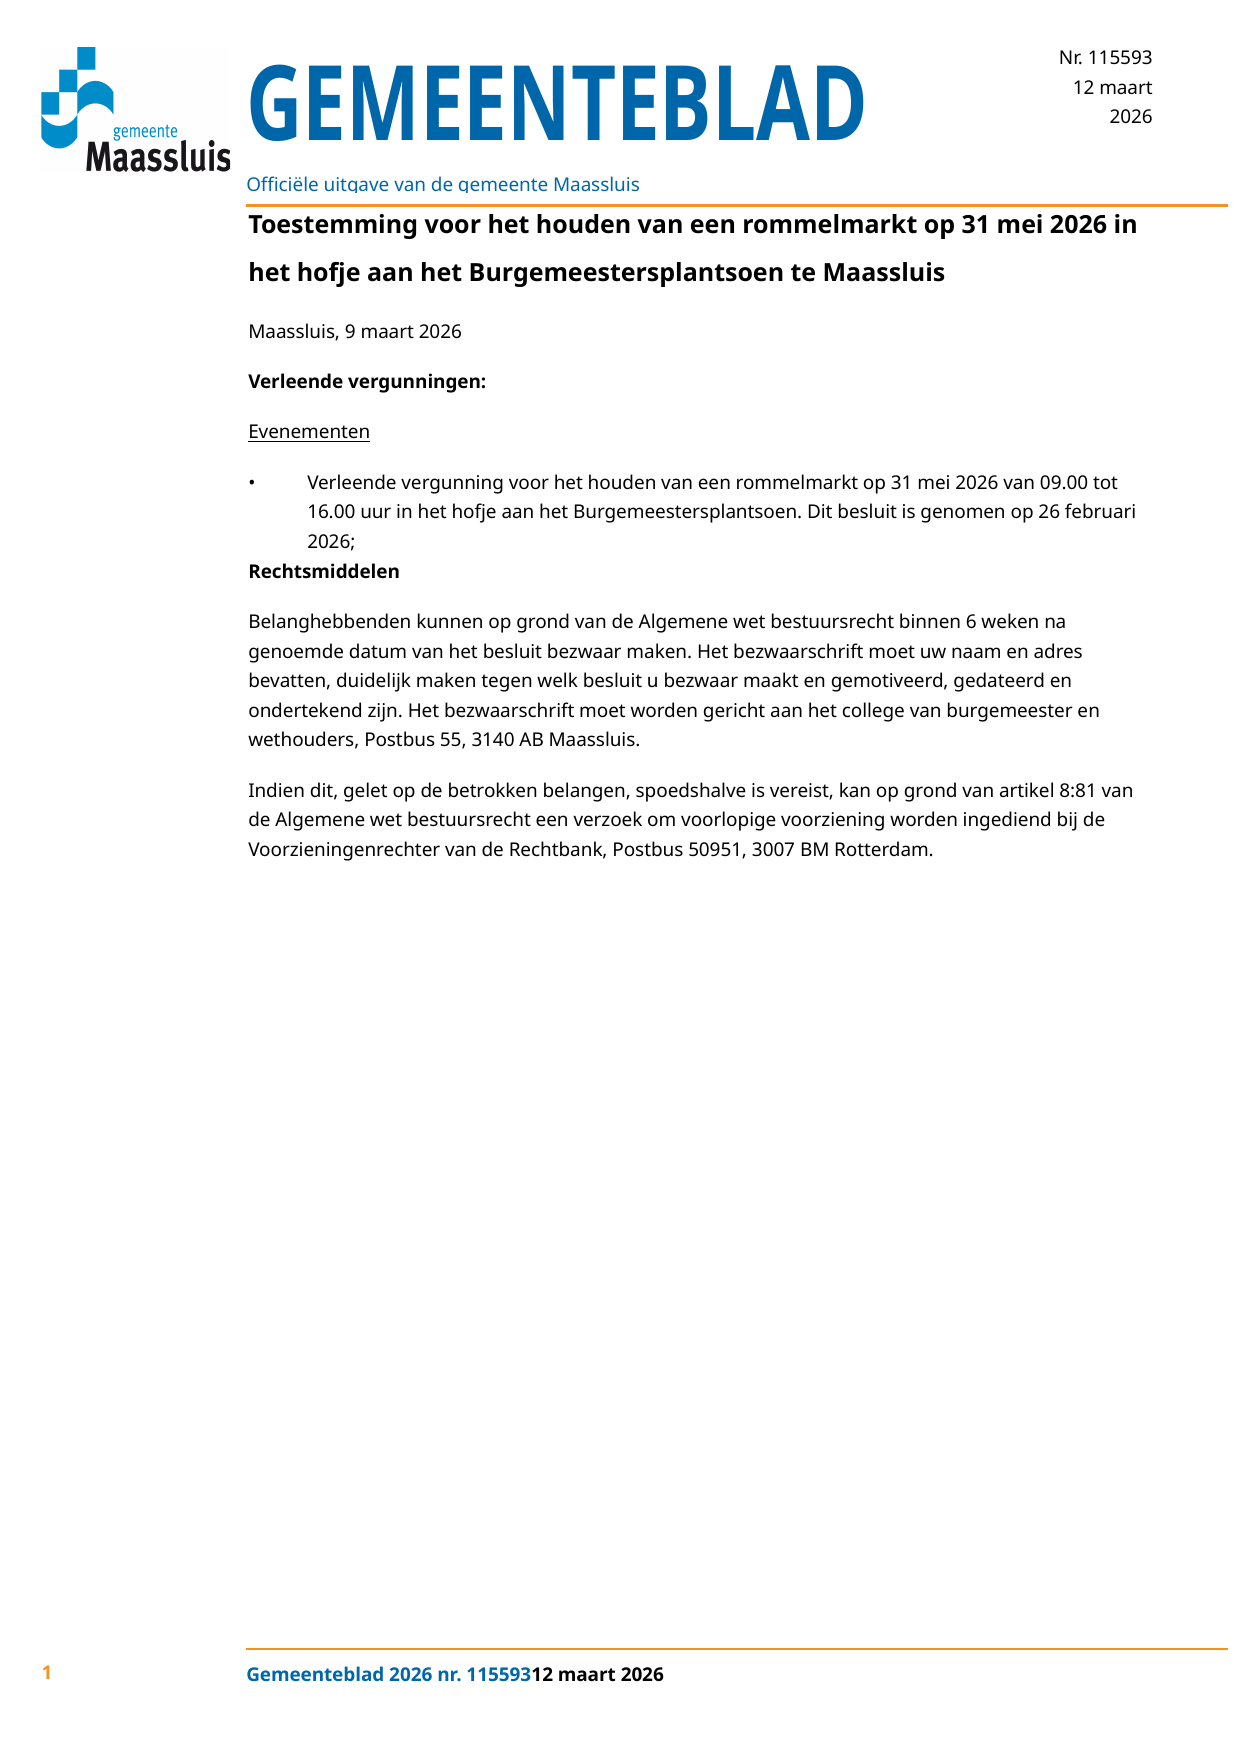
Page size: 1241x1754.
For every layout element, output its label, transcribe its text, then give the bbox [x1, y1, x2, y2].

text Indien dit, gelet op de betrokken belangen, spoedshalve is vereist, kan op grond van artikel 8:81 van de Algemene wet bestuursrecht een verzoek om voorlopige voorziening worden ingediend bij de Voorzieningenrechter van de Rechtbank, Postbus 50951, 3007 BM Rotterdam. [248, 777, 1152, 862]
picture [41, 47, 77, 92]
text Verleende vergunningen: [248, 368, 1152, 394]
text Evenementen [248, 419, 1152, 444]
list Verleende vergunning voor het houden van een rommelmarkt op 31 mei 2026 van 09.00 tot 16.00 uur in het hofje aan het Burgemeestersplantsoen. Dit besluit is genomen op 26 februari 2026; [248, 469, 1152, 554]
picture [41, 47, 231, 172]
text Maassluis, 9 maart 2026 [248, 318, 1152, 344]
text Toestemming voor het houden van een rommelmarkt op 31 mei 2026 in het hofje aan het Burgemeestersplantsoen te Maassluis [248, 207, 1152, 288]
text Rechtsmiddelen [248, 558, 1152, 584]
text Belanghebbenden kunnen op grond van de Algemene wet bestuursrecht binnen 6 weken na genoemde datum van het besluit bezwaar maken. Het bezwaarschrift moet uw naam en adres bevatten, duidelijk maken tegen welk besluit u bezwaar maakt en gemotiveerd, gedateerd en ondertekend zijn. Het bezwaarschrift moet worden gericht aan het college van burgemeester en wethouders, Postbus 55, 3140 AB Maassluis. [248, 608, 1152, 752]
